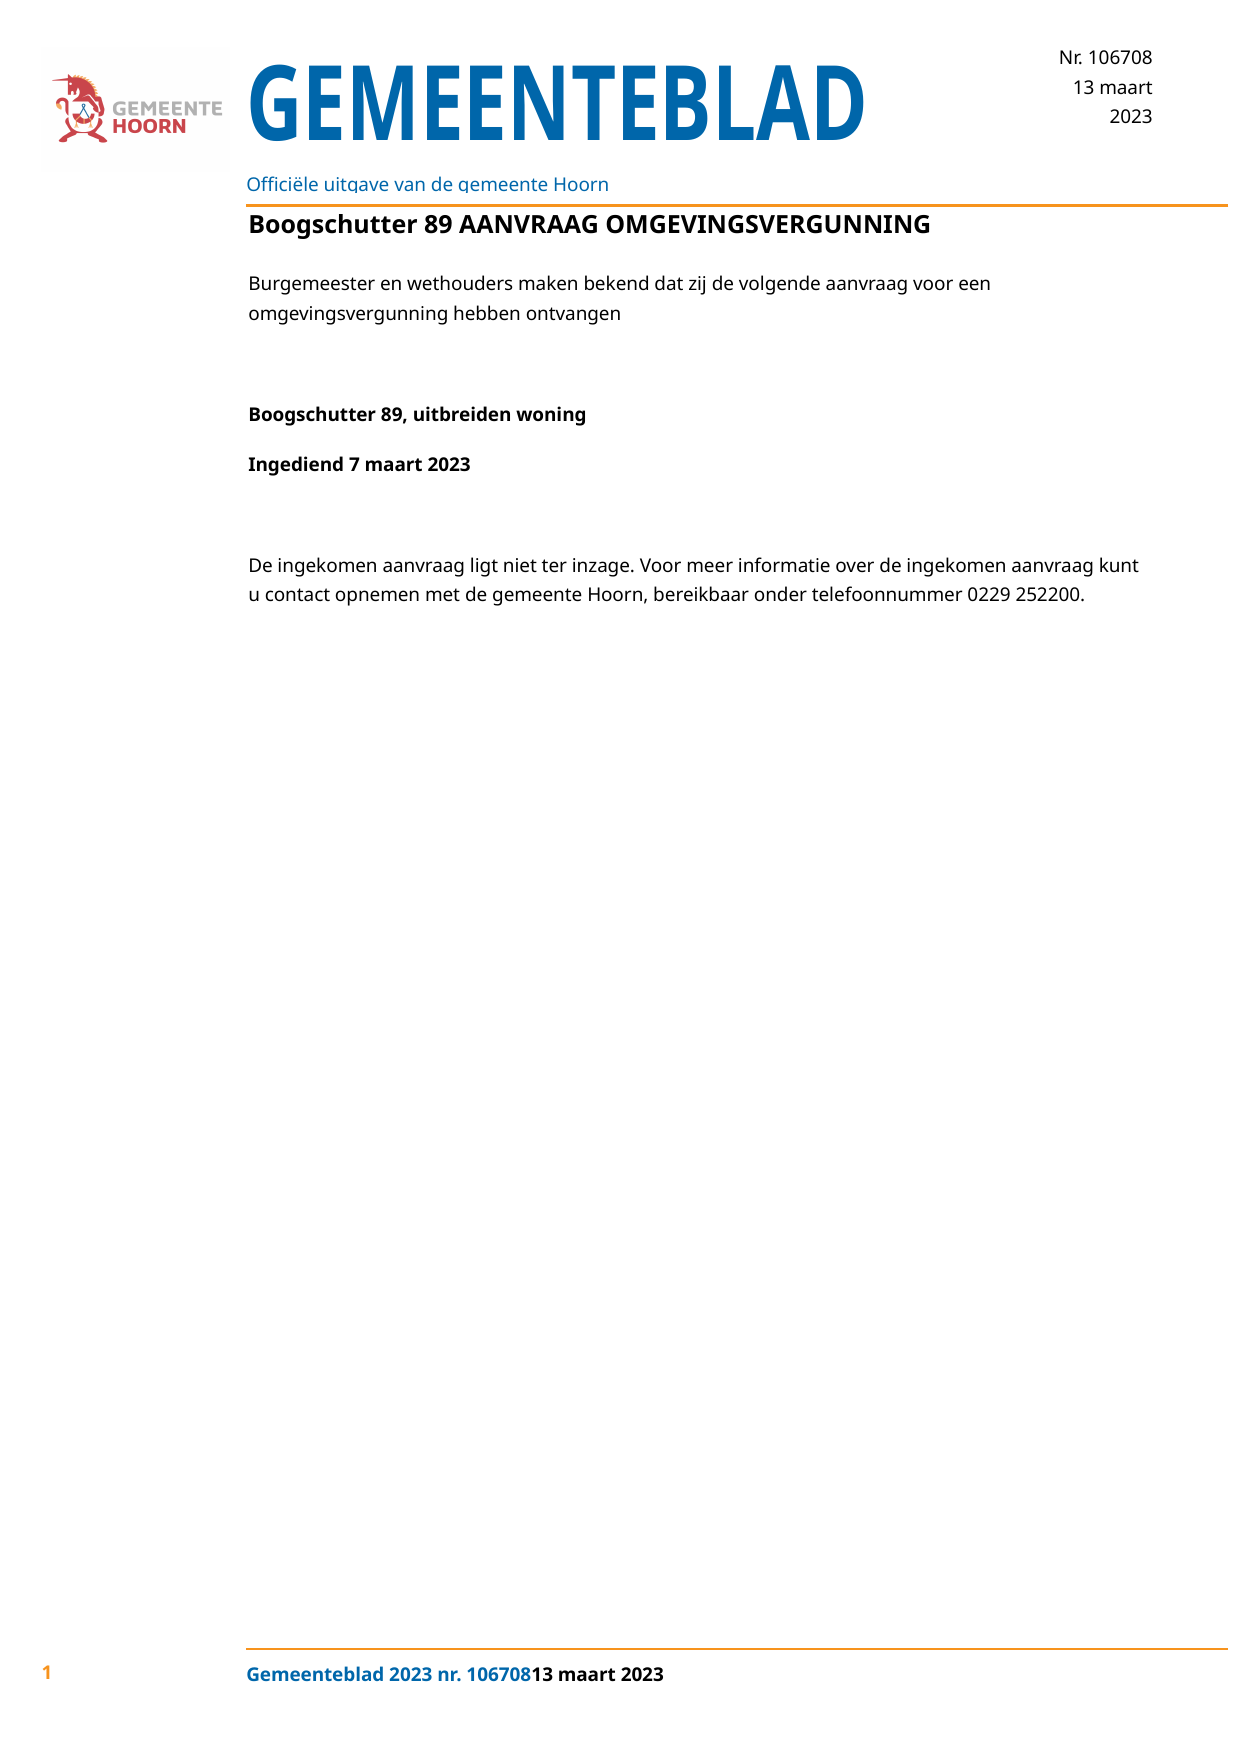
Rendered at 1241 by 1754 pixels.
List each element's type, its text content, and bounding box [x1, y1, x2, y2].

text De ingekomen aanvraag ligt niet ter inzage. Voor meer informatie over de ingekomen aanvraag kunt u contact opnemen met de gemeente Hoorn, bereikbaar onder telefoonnummer 0229 252200. [248, 552, 1152, 607]
text Boogschutter 89, uitbreiden woning [248, 401, 1152, 426]
text Ingediend 7 maart 2023 [248, 451, 1152, 477]
picture [41, 47, 231, 172]
text Boogschutter 89 AANVRAAG OMGEVINGSVERGUNNING [248, 207, 1152, 241]
text Burgemeester en wethouders maken bekend dat zij de volgende aanvraag voor een omgevingsvergunning hebben ontvangen [248, 270, 1152, 326]
